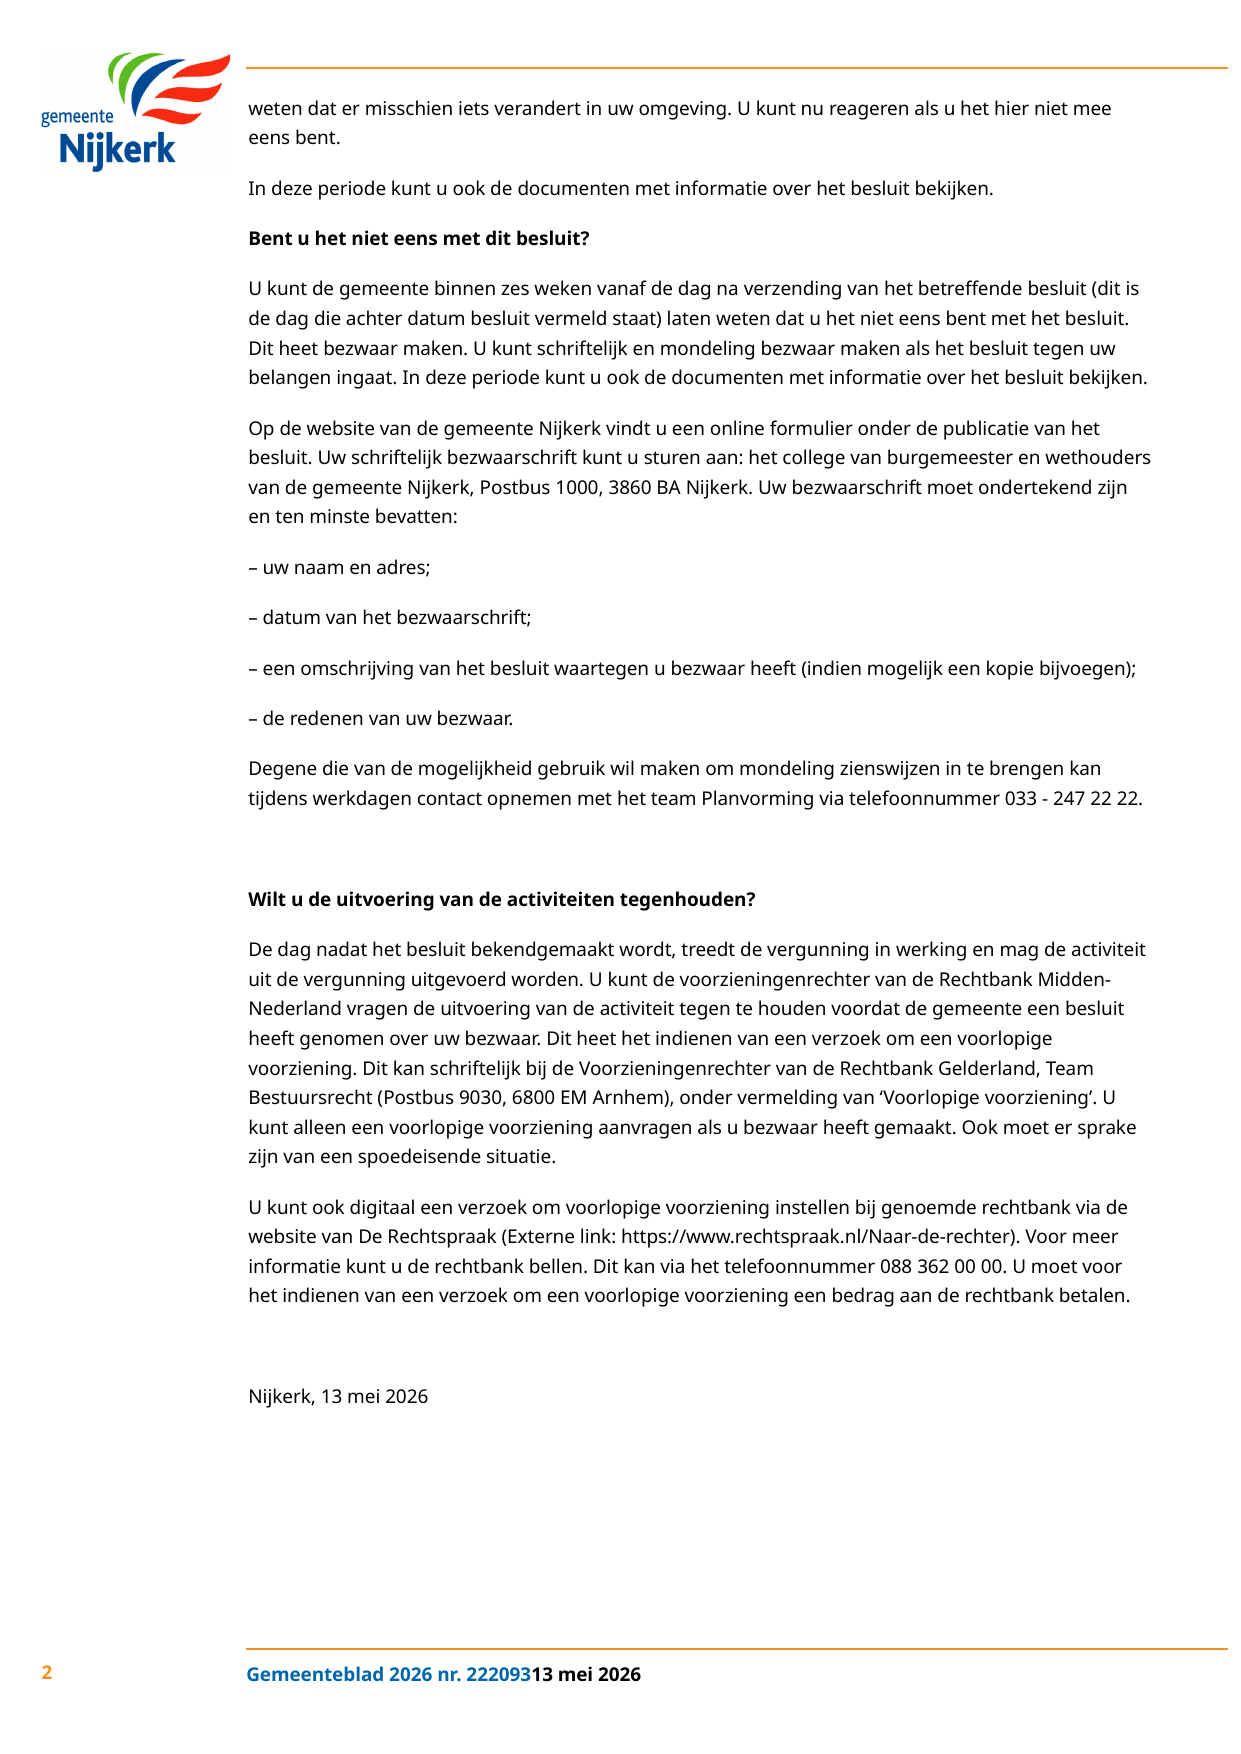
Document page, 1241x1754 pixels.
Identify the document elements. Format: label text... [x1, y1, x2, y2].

text Bent u het niet eens met dit besluit? [248, 225, 1152, 251]
text Nijkerk, 13 mei 2026 [248, 1383, 1152, 1409]
text – uw naam en adres; [248, 554, 1152, 580]
text – een omschrijving van het besluit waartegen u bezwaar heeft (indien mogelijk een kopie bijvoegen); [248, 655, 1152, 681]
text In deze periode kunt u ook de documenten met informatie over het besluit bekijken. [248, 175, 1152, 201]
text – de redenen van uw bezwaar. [248, 705, 1152, 731]
text U kunt ook digitaal een verzoek om voorlopige voorziening instellen bij genoemde rechtbank via de website van De Rechtspraak (Externe link: https://www.rechtspraak.nl/Naar-de-rechter). Voor meer informatie kunt u de rechtbank bellen. Dit kan via het telefoonnummer 088 362 00 00. U moet voor het indienen van een verzoek om een voorlopige voorziening een bedrag aan de rechtbank betalen. [248, 1194, 1152, 1308]
text U kunt de gemeente binnen zes weken vanaf de dag na verzending van het betreffende besluit (dit is de dag die achter datum besluit vermeld staat) laten weten dat u het niet eens bent met het besluit. Dit heet bezwaar maken. U kunt schriftelijk en mondeling bezwaar maken als het besluit tegen uw belangen ingaat. In deze periode kunt u ook de documenten met informatie over het besluit bekijken. [248, 276, 1152, 390]
text Wilt u de uitvoering van de activiteiten tegenhouden? [248, 886, 1152, 912]
text Degene die van de mogelijkheid gebruik wil maken om mondeling zienswijzen in te brengen kan tijdens werkdagen contact opnemen met het team Planvorming via telefoonnummer 033 - 247 22 22. [248, 756, 1152, 811]
text weten dat er misschien iets verandert in uw omgeving. U kunt nu reageren als u het hier niet mee eens bent. [248, 95, 1152, 150]
picture [41, 47, 231, 172]
text Op de website van de gemeente Nijkerk vindt u een online formulier onder de publicatie van het besluit. Uw schriftelijk bezwaarschrift kunt u sturen aan: het college van burgemeester en wethouders van de gemeente Nijkerk, Postbus 1000, 3860 BA Nijkerk. Uw bezwaarschrift moet ondertekend zijn en ten minste bevatten: [248, 415, 1152, 529]
text – datum van het bezwaarschrift; [248, 604, 1152, 630]
text De dag nadat het besluit bekendgemaakt wordt, treedt de vergunning in werking en mag de activiteit uit de vergunning uitgevoerd worden. U kunt de voorzieningenrechter van de Rechtbank Midden-Nederland vragen de uitvoering van de activiteit tegen te houden voordat de gemeente een besluit heeft genomen over uw bezwaar. Dit heet het indienen van een verzoek om een voorlopige voorziening. Dit kan schriftelijk bij de Voorzieningenrechter van de Rechtbank Gelderland, Team Bestuursrecht (Postbus 9030, 6800 EM Arnhem), onder vermelding van ‘Voorlopige voorziening’. U kunt alleen een voorlopige voorziening aanvragen als u bezwaar heeft gemaakt. Ook moet er sprake zijn van een spoedeisende situatie. [248, 936, 1152, 1169]
